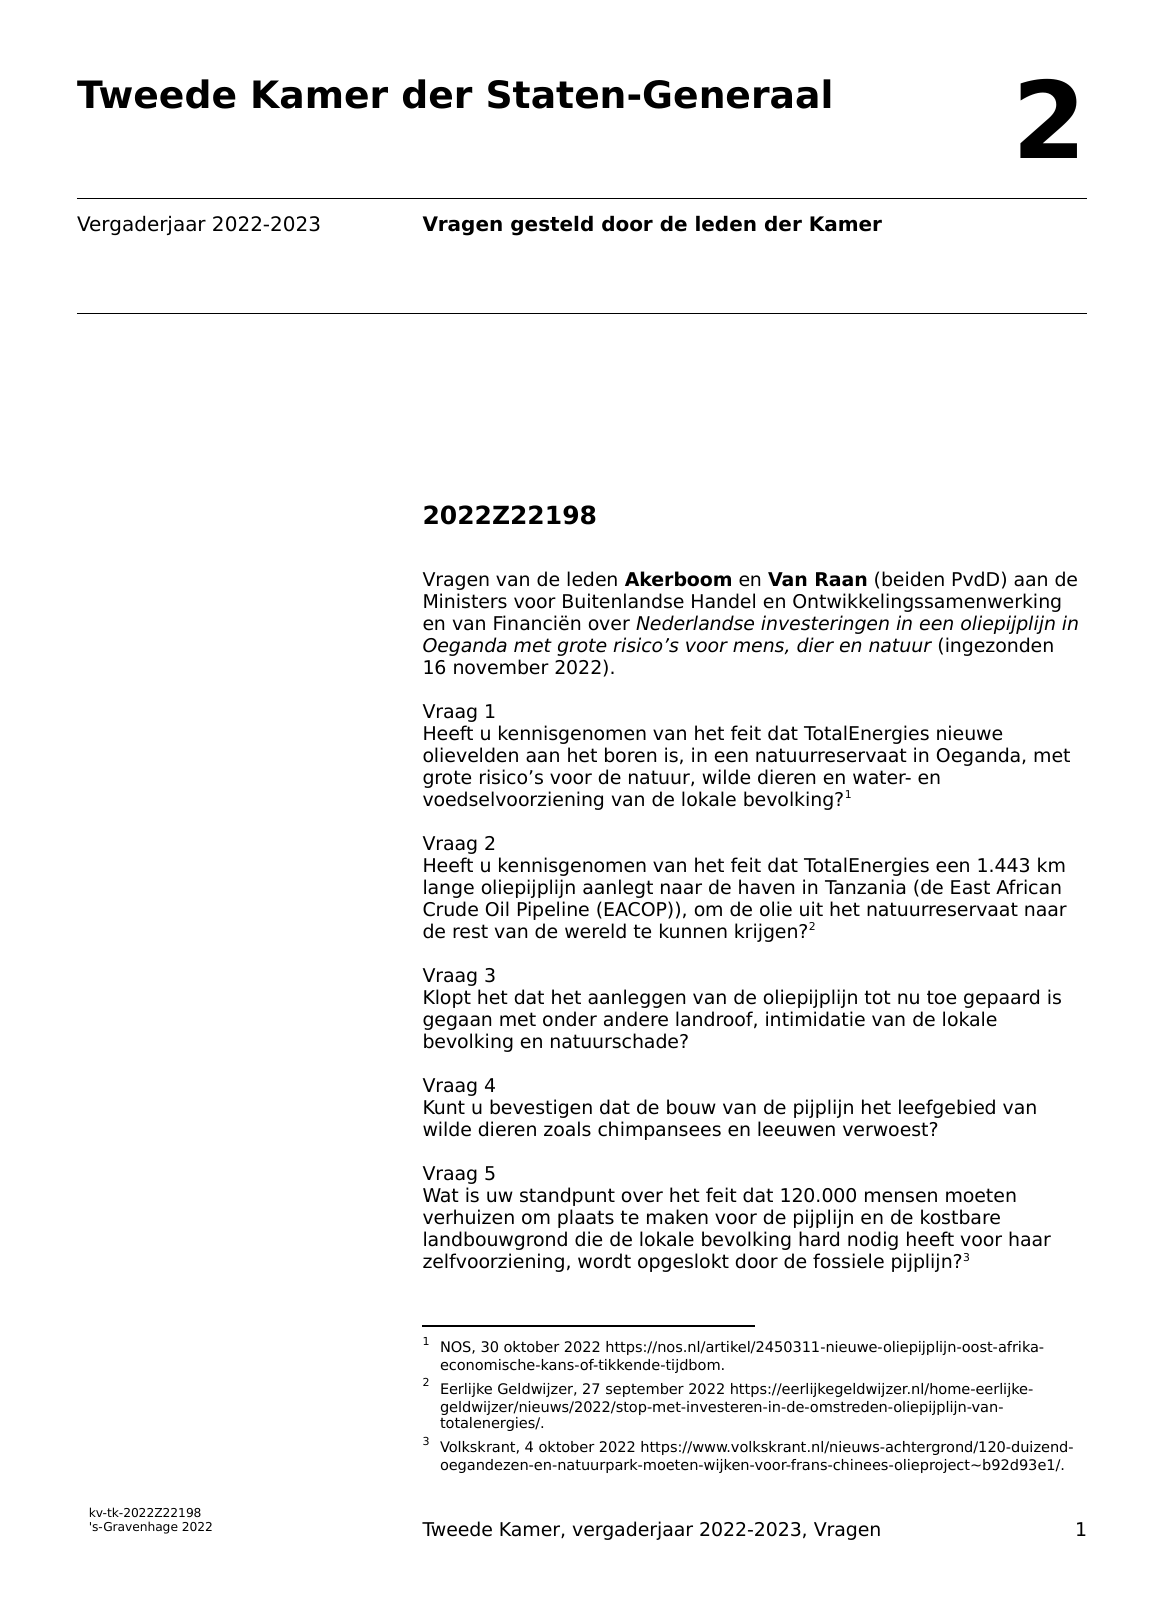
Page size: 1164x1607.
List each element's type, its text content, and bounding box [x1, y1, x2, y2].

text Vraag 2 [422, 833, 1087, 855]
table_header Tweede Kamer der Staten-Generaal [77, 59, 886, 198]
text Vraag 5 [422, 1163, 1087, 1185]
text Volkskrant, 4 oktober 2022 https://www.volkskrant.nl/nieuws-achtergrond/120-duizend-oegandezen-en-natuurpark-moeten-wijken-voor-frans-chinees-olieproject~b92d93e1/. [422, 1435, 1087, 1474]
text Vragen van de leden Akerboom en Van Raan (beiden PvdD) aan de Ministers voor Buitenlandse Handel en Ontwikkelingssamenwerking en van Financiën over Nederlandse investeringen in een oliepijplijn in Oeganda met grote risico’s voor mens, dier en natuur (ingezonden 16 november 2022). [422, 569, 1087, 679]
text Vraag 3 [422, 965, 1087, 987]
text Heeft u kennisgenomen van het feit dat TotalEnergies een 1.443 km lange oliepijplijn aanlegt naar de haven in Tanzania (de East African Crude Oil Pipeline (EACOP)), om de olie uit het natuurreservaat naar de rest van de wereld te kunnen krijgen? [422, 855, 1087, 943]
text NOS, 30 oktober 2022 https://nos.nl/artikel/2450311-nieuwe-oliepijplijn-oost-afrika-economische-kans-of-tikkende-tijdbom. [422, 1335, 1087, 1374]
table_cell Vragen gesteld door de leden der Kamer [422, 199, 1087, 313]
text Eerlijke Geldwijzer, 27 september 2022 https://eerlijkegeldwijzer.nl/home-eerlijke-geldwijzer/nieuws/2022/stop-met-investeren-in-de-omstreden-oliepijplijn-van-totalenergies/. [422, 1377, 1087, 1432]
text Vraag 1 [422, 701, 1087, 723]
text Kunt u bevestigen dat de bouw van de pijplijn het leefgebied van wilde dieren zoals chimpansees en leeuwen verwoest? [422, 1097, 1087, 1141]
text kv-tk-2022Z22198 [88, 1506, 323, 1520]
text 's-Gravenhage 2022 [88, 1520, 323, 1534]
table_cell Vergaderjaar 2022-2023 [77, 199, 422, 313]
text Klopt het dat het aanleggen van de oliepijplijn tot nu toe gepaard is gegaan met onder andere landroof, intimidatie van de lokale bevolking en natuurschade? [422, 987, 1087, 1053]
table_header 2 [886, 59, 1087, 198]
text Vraag 4 [422, 1075, 1087, 1097]
text Heeft u kennisgenomen van het feit dat TotalEnergies nieuwe olievelden aan het boren is, in een natuurreservaat in Oeganda, met grote risico’s voor de natuur, wilde dieren en water- en voedselvoorziening van de lokale bevolking? [422, 723, 1087, 811]
text 2022Z22198 [422, 501, 1087, 531]
text Wat is uw standpunt over het feit dat 120.000 mensen moeten verhuizen om plaats te maken voor de pijplijn en de kostbare landbouwgrond die de lokale bevolking hard nodig heeft voor haar zelfvoorziening, wordt opgeslokt door de fossiele pijplijn? [422, 1185, 1087, 1273]
